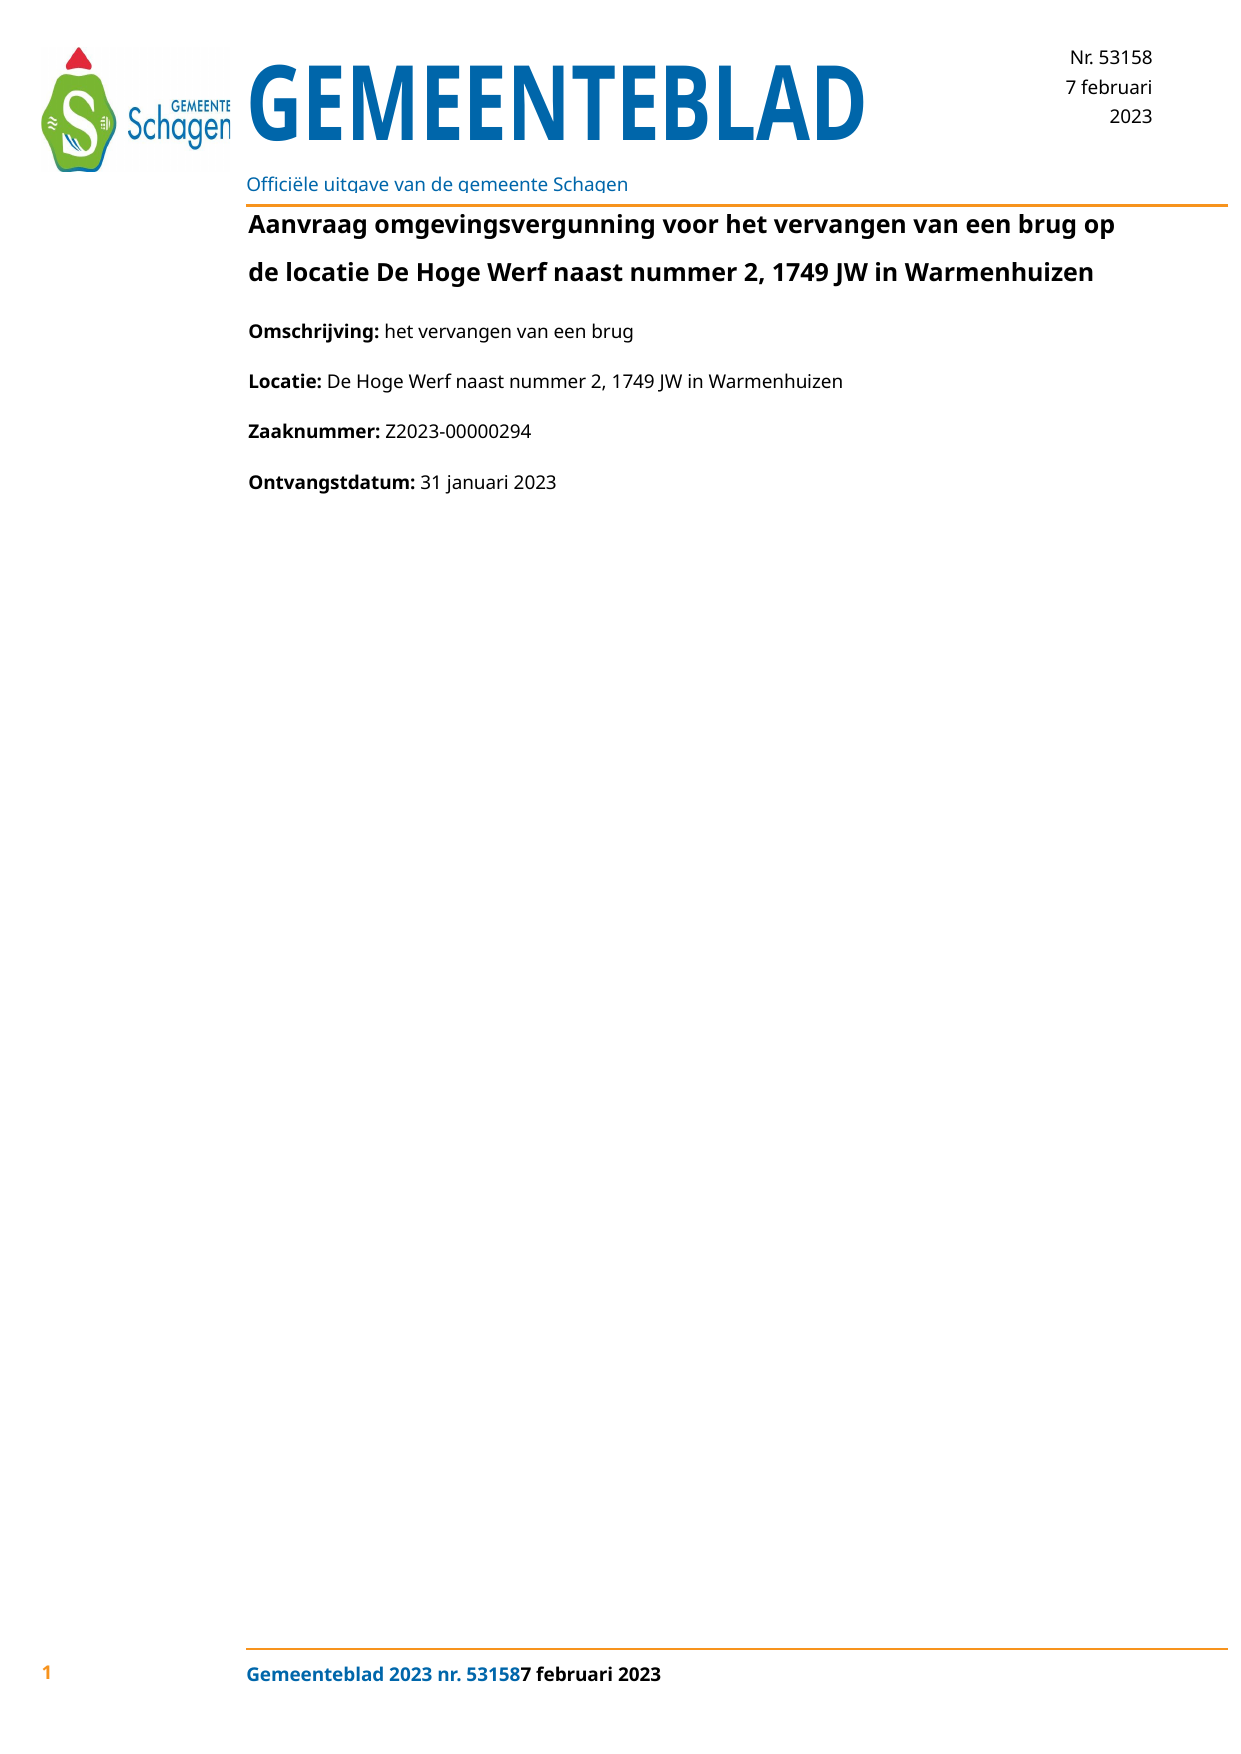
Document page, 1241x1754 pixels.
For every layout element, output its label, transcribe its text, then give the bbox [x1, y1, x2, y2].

picture [41, 47, 231, 172]
text Zaaknummer: Z2023-00000294 [248, 419, 1152, 444]
text Locatie: De Hoge Werf naast nummer 2, 1749 JW in Warmenhuizen [248, 368, 1152, 394]
text Aanvraag omgevingsvergunning voor het vervangen van een brug op de locatie De Hoge Werf naast nummer 2, 1749 JW in Warmenhuizen [248, 207, 1152, 288]
text Omschrijving: het vervangen van een brug [248, 318, 1152, 344]
text Ontvangstdatum: 31 januari 2023 [248, 469, 1152, 495]
